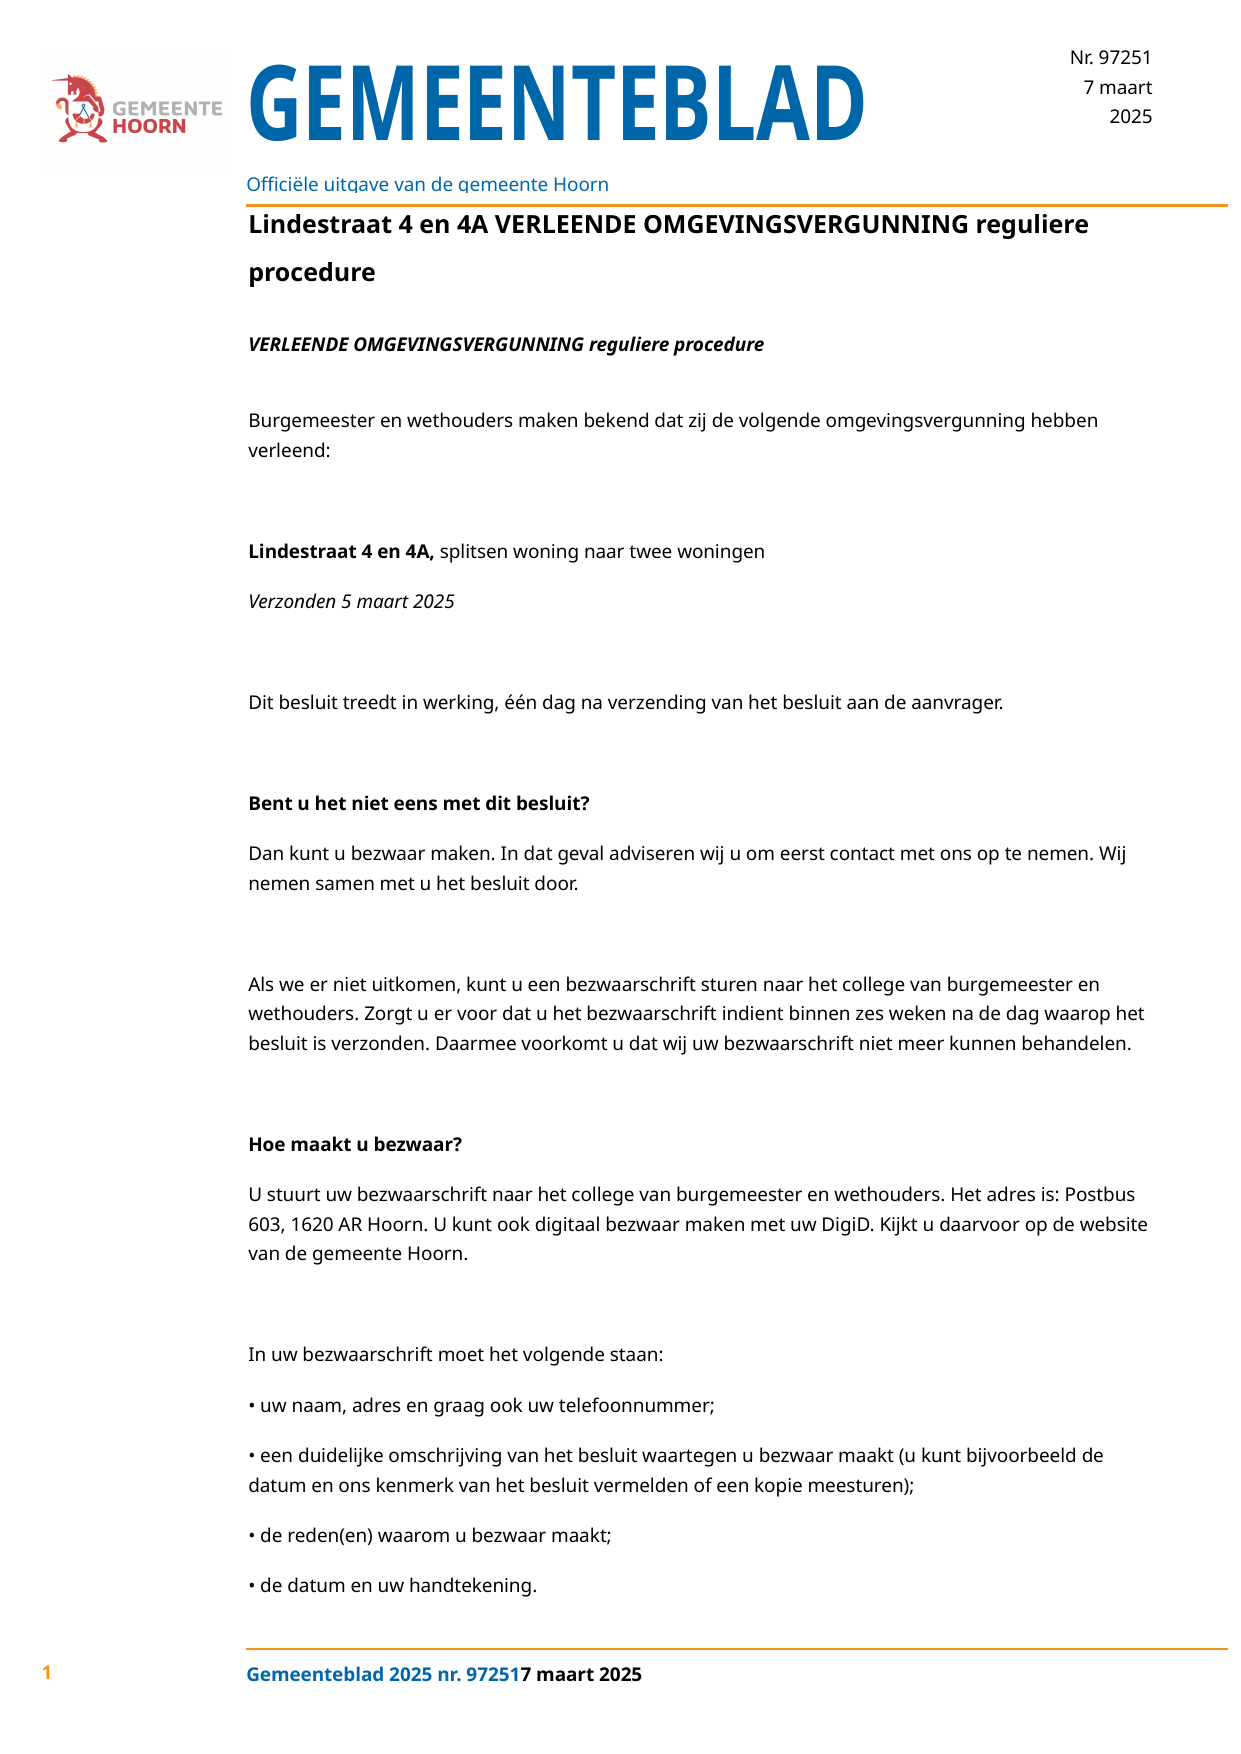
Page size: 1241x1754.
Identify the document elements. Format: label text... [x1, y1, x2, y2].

text Lindestraat 4 en 4A VERLEENDE OMGEVINGSVERGUNNING reguliere procedure [248, 207, 1152, 288]
text Dit besluit treedt in werking, één dag na verzending van het besluit aan de aanvrager. [248, 689, 1152, 715]
text Hoe maakt u bezwaar? [248, 1131, 1152, 1157]
text Als we er niet uitkomen, kunt u een bezwaarschrift sturen naar het college van burgemeester en wethouders. Zorgt u er voor dat u het bezwaarschrift indient binnen zes weken na de dag waarop het besluit is verzonden. Daarmee voorkomt u dat wij uw bezwaarschrift niet meer kunnen behandelen. [248, 971, 1152, 1056]
text U stuurt uw bezwaarschrift naar het college van burgemeester en wethouders. Het adres is: Postbus 603, 1620 AR Hoorn. U kunt ook digitaal bezwaar maken met uw DigiD. Kijkt u daarvoor op de website van de gemeente Hoorn. [248, 1181, 1152, 1266]
text Burgemeester en wethouders maken bekend dat zij de volgende omgevingsvergunning hebben verleend: [248, 408, 1152, 463]
picture [41, 47, 231, 172]
text • de datum en uw handtekening. [248, 1573, 1152, 1598]
text • de reden(en) waarom u bezwaar maakt; [248, 1522, 1152, 1548]
text VERLEENDE OMGEVINGSVERGUNNING reguliere procedure [248, 331, 1152, 357]
text Dan kunt u bezwaar maken. In dat geval adviseren wij u om eerst contact met ons op te nemen. Wij nemen samen met u het besluit door. [248, 841, 1152, 896]
text In uw bezwaarschrift moet het volgende staan: [248, 1341, 1152, 1367]
text Lindestraat 4 en 4A, splitsen woning naar twee woningen [248, 538, 1152, 564]
text • een duidelijke omschrijving van het besluit waartegen u bezwaar maakt (u kunt bijvoorbeeld de datum en ons kenmerk van het besluit vermelden of een kopie meesturen); [248, 1442, 1152, 1497]
text Verzonden 5 maart 2025 [248, 588, 1152, 614]
text Bent u het niet eens met dit besluit? [248, 790, 1152, 816]
text • uw naam, adres en graag ook uw telefoonnummer; [248, 1392, 1152, 1417]
